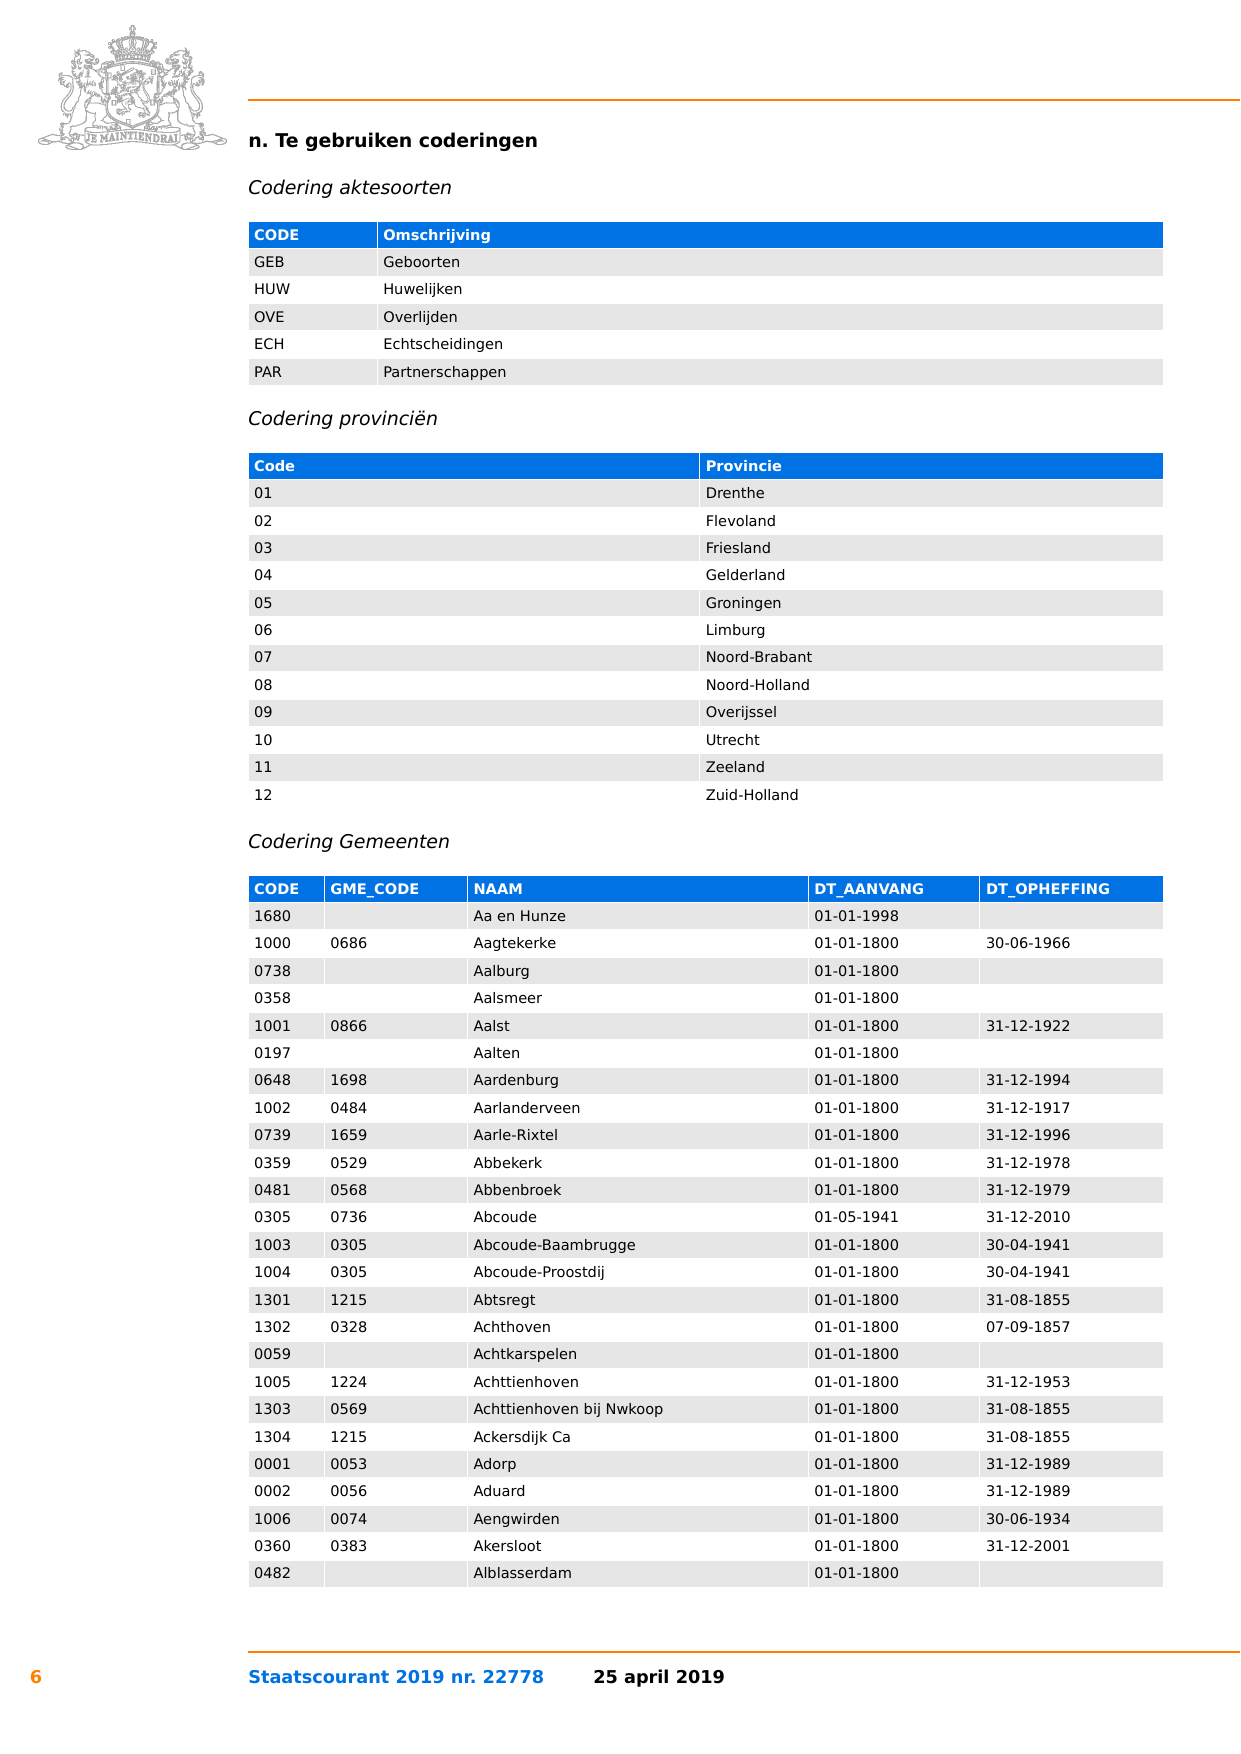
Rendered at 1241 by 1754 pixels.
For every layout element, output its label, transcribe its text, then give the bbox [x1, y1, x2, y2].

table_cell Achttienhoven bij Nwkoop [468, 1396, 808, 1423]
table_cell 0328 [325, 1314, 467, 1341]
table_cell 30-06-1966 [980, 931, 1163, 957]
table_cell [325, 958, 467, 984]
table_cell 1301 [249, 1287, 324, 1313]
table_cell 01-01-1800 [809, 1123, 979, 1149]
table_cell Utrecht [700, 727, 1163, 753]
table_header CODE [249, 222, 377, 248]
table_cell Aarlanderveen [468, 1095, 808, 1121]
table_cell 01-01-1800 [809, 1342, 979, 1368]
table_cell 31-12-1989 [980, 1479, 1163, 1505]
table_cell 01-01-1800 [809, 1314, 979, 1341]
table_cell 01-01-1800 [809, 985, 979, 1012]
table_cell Noord-Brabant [700, 645, 1163, 671]
table_cell 1000 [249, 931, 324, 957]
subtitle n. Te gebruiken coderingen [248, 130, 1163, 152]
table_cell 0197 [249, 1040, 324, 1067]
table_cell 01 [249, 480, 699, 507]
table_cell 01-01-1800 [809, 1451, 979, 1477]
table_cell Echtscheidingen [378, 331, 1163, 358]
table_cell 01-01-1800 [809, 1068, 979, 1094]
table_cell Noord-Holland [700, 672, 1163, 698]
table_cell Flevoland [700, 508, 1163, 534]
table_cell 0056 [325, 1479, 467, 1505]
table_cell 01-01-1800 [809, 958, 979, 984]
table_cell 01-01-1800 [809, 1424, 979, 1450]
table_cell [980, 1561, 1163, 1587]
table_header Code [249, 453, 699, 479]
table_cell Friesland [700, 535, 1163, 561]
table_cell 0053 [325, 1451, 467, 1477]
table_cell 01-01-1800 [809, 1095, 979, 1121]
table_cell 31-12-1917 [980, 1095, 1163, 1121]
table_cell Abtsregt [468, 1287, 808, 1313]
table_cell 31-08-1855 [980, 1287, 1163, 1313]
table_cell 06 [249, 617, 699, 644]
table_cell 1004 [249, 1259, 324, 1286]
table_cell 0305 [325, 1232, 467, 1258]
table_cell 0305 [249, 1205, 324, 1231]
table_cell 0648 [249, 1068, 324, 1094]
table_cell 1698 [325, 1068, 467, 1094]
table_cell 01-01-1800 [809, 931, 979, 957]
table_cell 01-01-1800 [809, 1040, 979, 1067]
table_cell 30-06-1934 [980, 1506, 1163, 1532]
table_cell 11 [249, 754, 699, 781]
table_cell 1304 [249, 1424, 324, 1450]
table_cell 31-08-1855 [980, 1396, 1163, 1423]
table_cell 01-01-1800 [809, 1177, 979, 1203]
table_cell Aarle-Rixtel [468, 1123, 808, 1149]
table_cell 0738 [249, 958, 324, 984]
table_cell Achttienhoven [468, 1369, 808, 1395]
table_cell 01-01-1800 [809, 1396, 979, 1423]
table_cell 31-12-1996 [980, 1123, 1163, 1149]
table_cell ECH [249, 331, 377, 358]
table_cell Akersloot [468, 1533, 808, 1560]
table_cell 0529 [325, 1150, 467, 1176]
table_cell 0074 [325, 1506, 467, 1532]
table_cell Limburg [700, 617, 1163, 644]
table_cell 1680 [249, 903, 324, 929]
table_header GME_CODE [325, 876, 467, 902]
table_cell 01-01-1800 [809, 1232, 979, 1258]
table_cell 31-12-1953 [980, 1369, 1163, 1395]
table_cell 1659 [325, 1123, 467, 1149]
table_cell 01-01-1800 [809, 1013, 979, 1039]
table_cell 04 [249, 563, 699, 589]
table_cell 31-12-2001 [980, 1533, 1163, 1560]
table_cell Drenthe [700, 480, 1163, 507]
table_cell 0001 [249, 1451, 324, 1477]
table_cell 0358 [249, 985, 324, 1012]
table_cell Aalsmeer [468, 985, 808, 1012]
table_cell Abcoude [468, 1205, 808, 1231]
table_cell Aengwirden [468, 1506, 808, 1532]
table_cell 12 [249, 782, 699, 808]
table_cell 31-08-1855 [980, 1424, 1163, 1450]
table_cell [325, 903, 467, 929]
table_cell 1002 [249, 1095, 324, 1121]
table_cell 1006 [249, 1506, 324, 1532]
table_cell 0360 [249, 1533, 324, 1560]
table_cell Aalst [468, 1013, 808, 1039]
table_cell 0736 [325, 1205, 467, 1231]
table_cell 01-01-1800 [809, 1533, 979, 1560]
table_cell 07 [249, 645, 699, 671]
table_cell 03 [249, 535, 699, 561]
table_cell [980, 1342, 1163, 1368]
table_cell 01-01-1800 [809, 1150, 979, 1176]
table_cell 01-01-1800 [809, 1369, 979, 1395]
table_cell 01-01-1800 [809, 1479, 979, 1505]
table_cell Zuid-Holland [700, 782, 1163, 808]
subtitle Codering aktesoorten [248, 177, 1163, 199]
table_cell 09 [249, 700, 699, 726]
table_cell [980, 1040, 1163, 1067]
table_cell GEB [249, 249, 377, 276]
table_cell 0739 [249, 1123, 324, 1149]
table_cell Aa en Hunze [468, 903, 808, 929]
table_cell 01-01-1800 [809, 1287, 979, 1313]
table_cell Zeeland [700, 754, 1163, 781]
table_cell [325, 985, 467, 1012]
table_cell 0686 [325, 931, 467, 957]
table_cell 31-12-1922 [980, 1013, 1163, 1039]
table_cell 0481 [249, 1177, 324, 1203]
table_header DT_AANVANG [809, 876, 979, 902]
table_cell Geboorten [378, 249, 1163, 276]
table_cell 05 [249, 590, 699, 616]
table_cell 0359 [249, 1150, 324, 1176]
table_cell 31-12-1989 [980, 1451, 1163, 1477]
table_cell HUW [249, 277, 377, 303]
table_cell Groningen [700, 590, 1163, 616]
table_cell Achtkarspelen [468, 1342, 808, 1368]
table_cell 0484 [325, 1095, 467, 1121]
table_header Omschrijving [378, 222, 1163, 248]
table_cell 1303 [249, 1396, 324, 1423]
table_cell 0569 [325, 1396, 467, 1423]
table_cell 30-04-1941 [980, 1232, 1163, 1258]
table_cell Huwelijken [378, 277, 1163, 303]
table_cell OVE [249, 304, 377, 330]
table_cell [325, 1342, 467, 1368]
subtitle Codering Gemeenten [248, 831, 1163, 853]
table_cell 07-09-1857 [980, 1314, 1163, 1341]
table_cell 1001 [249, 1013, 324, 1039]
table_cell 1215 [325, 1287, 467, 1313]
table_cell 0482 [249, 1561, 324, 1587]
table_cell 1302 [249, 1314, 324, 1341]
table_header Provincie [700, 453, 1163, 479]
table_cell Aagtekerke [468, 931, 808, 957]
table_cell [325, 1040, 467, 1067]
table_cell 0002 [249, 1479, 324, 1505]
table_cell Overlijden [378, 304, 1163, 330]
table_cell 30-04-1941 [980, 1259, 1163, 1286]
table_cell Abcoude-Proostdij [468, 1259, 808, 1286]
table_cell Ackersdijk Ca [468, 1424, 808, 1450]
table_cell 01-01-1800 [809, 1506, 979, 1532]
table_cell 1003 [249, 1232, 324, 1258]
table_cell Aduard [468, 1479, 808, 1505]
table_header DT_OPHEFFING [980, 876, 1163, 902]
table_cell [325, 1561, 467, 1587]
table_cell 1215 [325, 1424, 467, 1450]
table_cell 0305 [325, 1259, 467, 1286]
table_cell [980, 903, 1163, 929]
table_cell 0866 [325, 1013, 467, 1039]
table_cell Abcoude-Baambrugge [468, 1232, 808, 1258]
table_cell 31-12-1994 [980, 1068, 1163, 1094]
table_cell 0059 [249, 1342, 324, 1368]
table_cell Achthoven [468, 1314, 808, 1341]
table_cell 08 [249, 672, 699, 698]
table_cell Aardenburg [468, 1068, 808, 1094]
table_cell Overijssel [700, 700, 1163, 726]
table_cell [980, 958, 1163, 984]
table_cell Aalten [468, 1040, 808, 1067]
table_cell 01-01-1998 [809, 903, 979, 929]
table_cell Abbekerk [468, 1150, 808, 1176]
table_cell 31-12-2010 [980, 1205, 1163, 1231]
table_cell Partnerschappen [378, 359, 1163, 385]
table_header CODE [249, 876, 324, 902]
subtitle Codering provinciën [248, 408, 1163, 430]
table_cell 0383 [325, 1533, 467, 1560]
table_cell 01-05-1941 [809, 1205, 979, 1231]
table_cell [980, 985, 1163, 1012]
table_cell 02 [249, 508, 699, 534]
table_cell 01-01-1800 [809, 1259, 979, 1286]
table_cell 31-12-1979 [980, 1177, 1163, 1203]
table_cell Gelderland [700, 563, 1163, 589]
table_cell 31-12-1978 [980, 1150, 1163, 1176]
table_cell Aalburg [468, 958, 808, 984]
picture [38, 25, 227, 150]
table_cell 1005 [249, 1369, 324, 1395]
table_cell Alblasserdam [468, 1561, 808, 1587]
table_cell 1224 [325, 1369, 467, 1395]
table_cell Abbenbroek [468, 1177, 808, 1203]
table_cell PAR [249, 359, 377, 385]
table_cell 0568 [325, 1177, 467, 1203]
table_cell Adorp [468, 1451, 808, 1477]
table_header NAAM [468, 876, 808, 902]
table_cell 10 [249, 727, 699, 753]
table_cell 01-01-1800 [809, 1561, 979, 1587]
